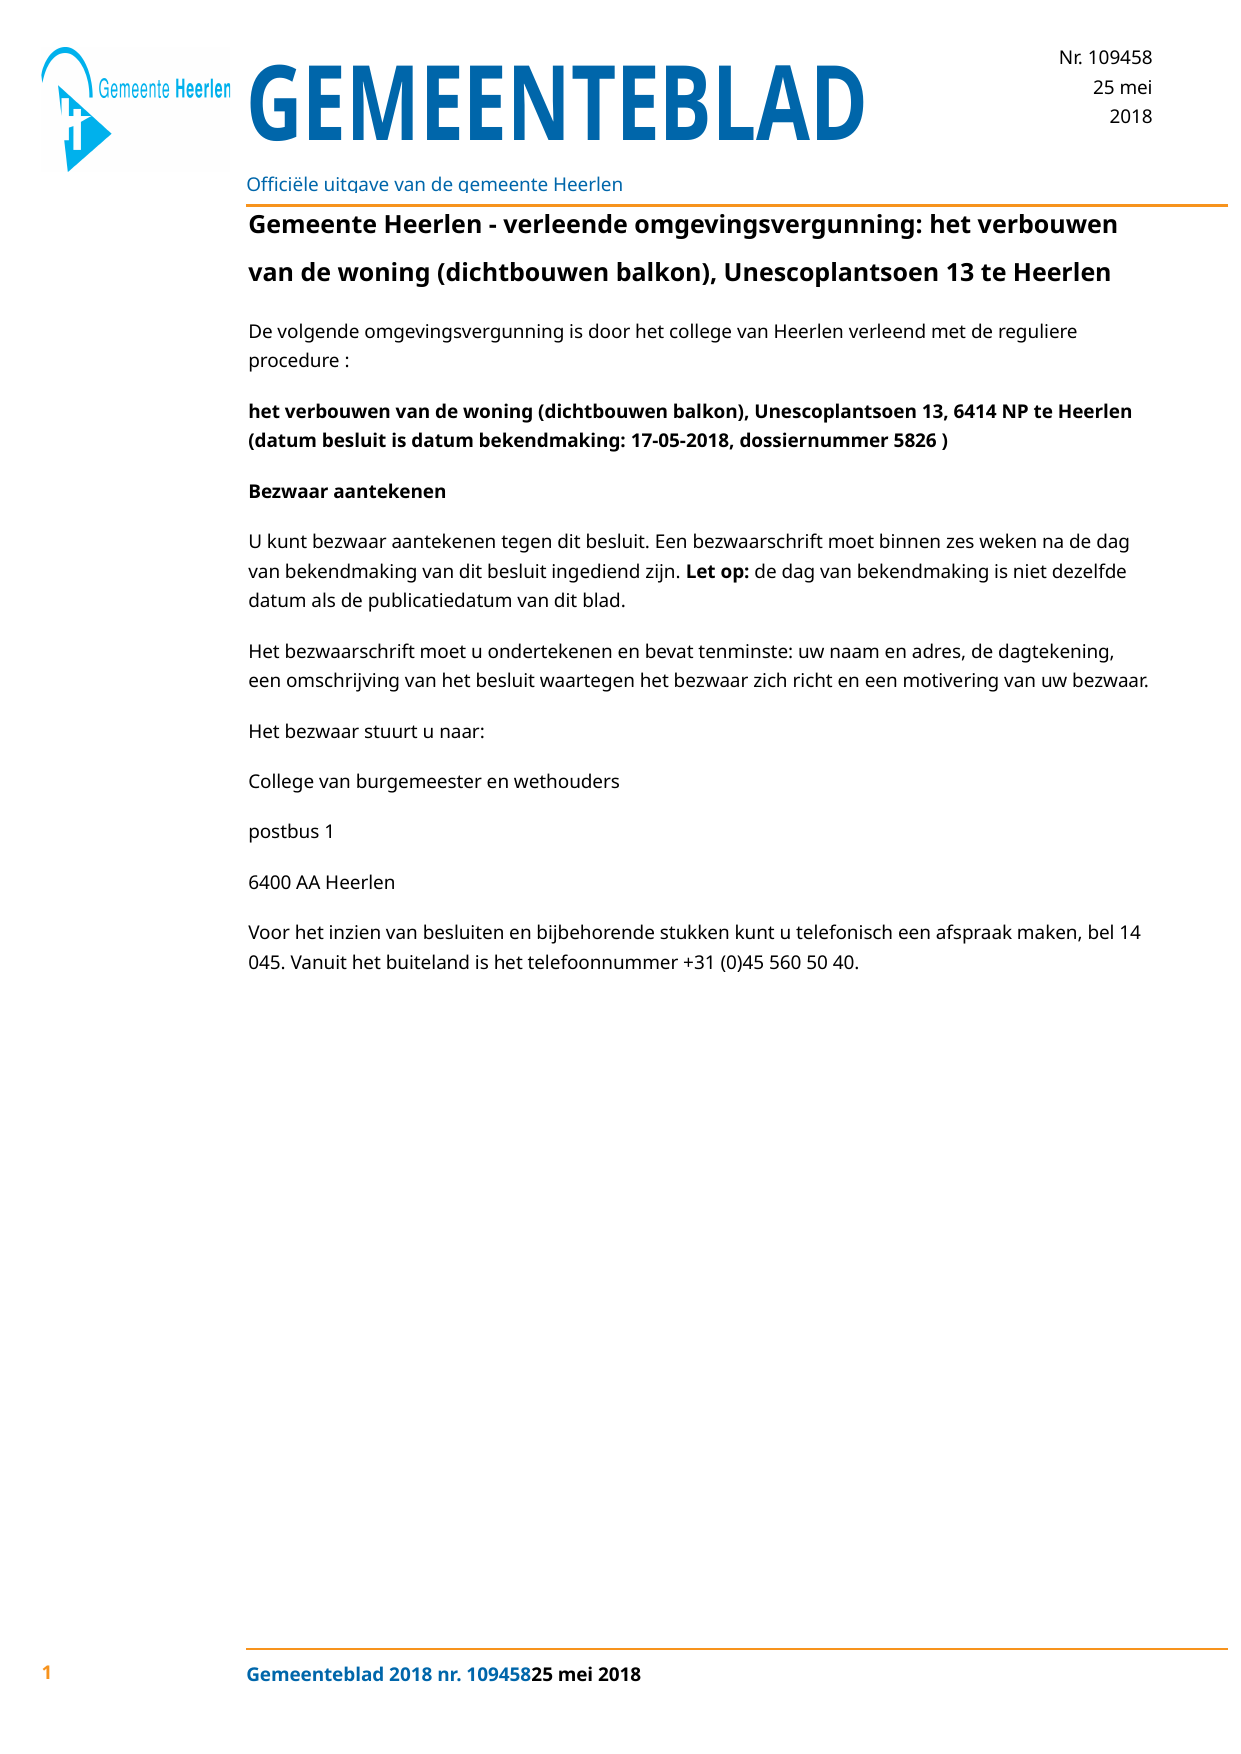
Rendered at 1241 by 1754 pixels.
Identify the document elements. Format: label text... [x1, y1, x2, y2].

text postbus 1 [248, 819, 1152, 844]
text De volgende omgevingsvergunning is door het college van Heerlen verleend met de reguliere procedure : [248, 318, 1152, 373]
text Voor het inzien van besluiten en bijbehorende stukken kunt u telefonisch een afspraak maken, bel 14 045. Vanuit het buiteland is het telefoonnummer +31 (0)45 560 50 40. [248, 919, 1152, 975]
text Gemeente Heerlen - verleende omgevingsvergunning: het verbouwen van de woning (dichtbouwen balkon), Unescoplantsoen 13 te Heerlen [248, 207, 1152, 288]
text Bezwaar aantekenen [248, 478, 1152, 504]
text Het bezwaar stuurt u naar: [248, 718, 1152, 744]
picture [41, 47, 231, 172]
text het verbouwen van de woning (dichtbouwen balkon), Unescoplantsoen 13, 6414 NP te Heerlen (datum besluit is datum bekendmaking: 17-05-2018, dossiernummer 5826 ) [248, 398, 1152, 453]
text Het bezwaarschrift moet u ondertekenen en bevat tenminste: uw naam en adres, de dagtekening, een omschrijving van het besluit waartegen het bezwaar zich richt en een motivering van uw bezwaar. [248, 638, 1152, 693]
text College van burgemeester en wethouders [248, 768, 1152, 794]
picture [41, 47, 58, 70]
text 6400 AA Heerlen [248, 869, 1152, 895]
text U kunt bezwaar aantekenen tegen dit besluit. Een bezwaarschrift moet binnen zes weken na de dag van bekendmaking van dit besluit ingediend zijn. Let op: de dag van bekendmaking is niet dezelfde datum als de publicatiedatum van dit blad. [248, 528, 1152, 613]
